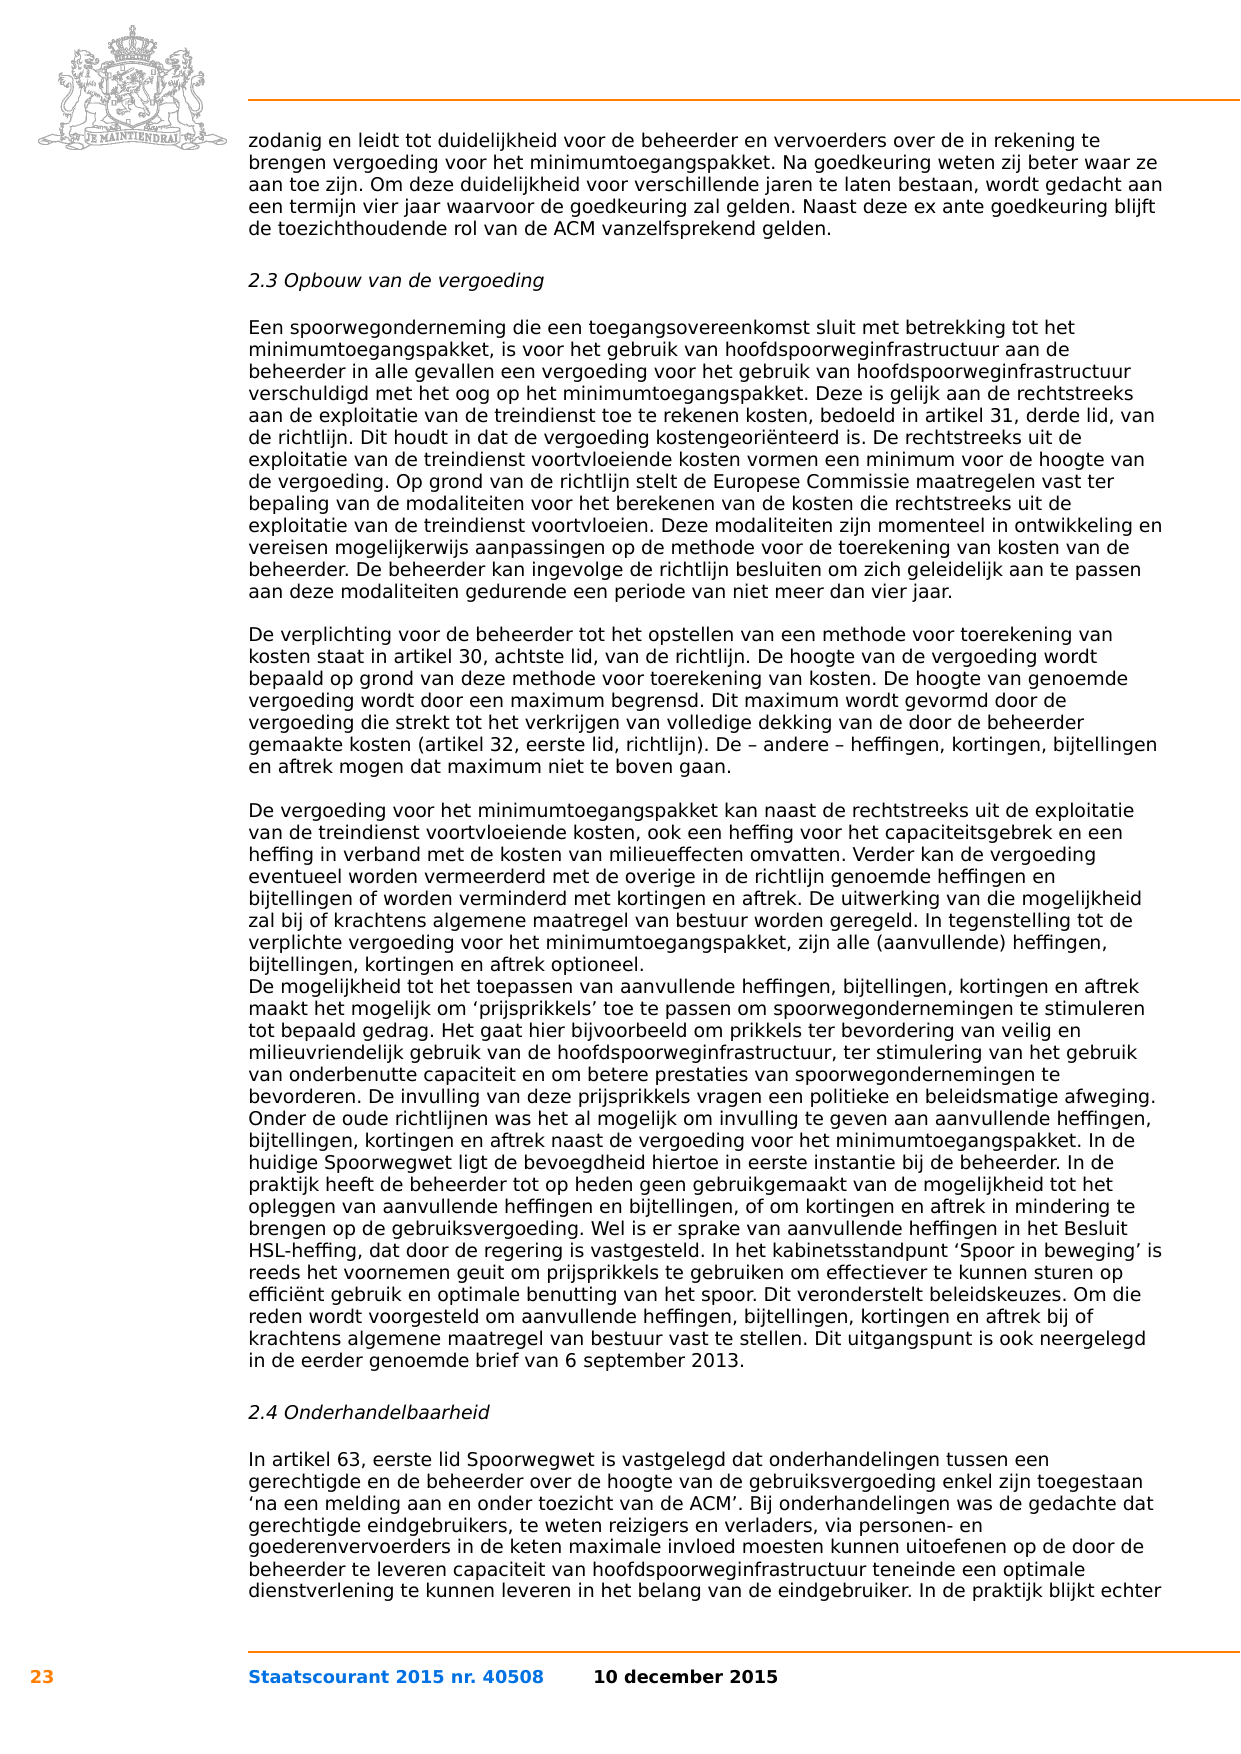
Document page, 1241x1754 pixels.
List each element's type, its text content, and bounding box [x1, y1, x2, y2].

text De mogelijkheid tot het toepassen van aanvullende heffingen, bijtellingen, kortingen en aftrek maakt het mogelijk om ‘prijsprikkels’ toe te passen om spoorwegondernemingen te stimuleren tot bepaald gedrag. Het gaat hier bijvoorbeeld om prikkels ter bevordering van veilig en milieuvriendelijk gebruik van de hoofdspoorweginfrastructuur, ter stimulering van het gebruik van onderbenutte capaciteit en om betere prestaties van spoorwegondernemingen te bevorderen. De invulling van deze prijsprikkels vragen een politieke en beleidsmatige afweging. Onder de oude richtlijnen was het al mogelijk om invulling te geven aan aanvullende heffingen, bijtellingen, kortingen en aftrek naast de vergoeding voor het minimumtoegangspakket. In de huidige Spoorwegwet ligt de bevoegdheid hiertoe in eerste instantie bij de beheerder. In de praktijk heeft de beheerder tot op heden geen gebruikgemaakt van de mogelijkheid tot het opleggen van aanvullende heffingen en bijtellingen, of om kortingen en aftrek in mindering te brengen op de gebruiksvergoeding. Wel is er sprake van aanvullende heffingen in het Besluit HSL-heffing, dat door de regering is vastgesteld. In het kabinetsstandpunt ‘Spoor in beweging’ is reeds het voornemen geuit om prijsprikkels te gebruiken om effectiever te kunnen sturen op efficiënt gebruik en optimale benutting van het spoor. Dit veronderstelt beleidskeuzes. Om die reden wordt voorgesteld om aanvullende heffingen, bijtellingen, kortingen en aftrek bij of krachtens algemene maatregel van bestuur vast te stellen. Dit uitgangspunt is ook neergelegd in de eerder genoemde brief van 6 september 2013. [248, 976, 1163, 1372]
text In artikel 63, eerste lid Spoorwegwet is vastgelegd dat onderhandelingen tussen een gerechtigde en de beheerder over de hoogte van de gebruiksvergoeding enkel zijn toegestaan ‘na een melding aan en onder toezicht van de ACM’. Bij onderhandelingen was de gedachte dat gerechtigde eindgebruikers, te weten reizigers en verladers, via personen- en goederenvervoerders in de keten maximale invloed moesten kunnen uitoefenen op de door de beheerder te leveren capaciteit van hoofdspoorweginfrastructuur teneinde een optimale dienstverlening te kunnen leveren in het belang van de eindgebruiker. In de praktijk blijkt echter [248, 1448, 1163, 1602]
text Een spoorwegonderneming die een toegangsovereenkomst sluit met betrekking tot het minimumtoegangspakket, is voor het gebruik van hoofdspoorweginfrastructuur aan de beheerder in alle gevallen een vergoeding voor het gebruik van hoofdspoorweginfrastructuur verschuldigd met het oog op het minimumtoegangspakket. Deze is gelijk aan de rechtstreeks aan de exploitatie van de treindienst toe te rekenen kosten, bedoeld in artikel 31, derde lid, van de richtlijn. Dit houdt in dat de vergoeding kostengeoriënteerd is. De rechtstreeks uit de exploitatie van de treindienst voortvloeiende kosten vormen een minimum voor de hoogte van de vergoeding. Op grond van de richtlijn stelt de Europese Commissie maatregelen vast ter bepaling van de modaliteiten voor het berekenen van de kosten die rechtstreeks uit de exploitatie van de treindienst voortvloeien. Deze modaliteiten zijn momenteel in ontwikkeling en vereisen mogelijkerwijs aanpassingen op de methode voor de toerekening van kosten van de beheerder. De beheerder kan ingevolge de richtlijn besluiten om zich geleidelijk aan te passen aan deze modaliteiten gedurende een periode van niet meer dan vier jaar. [248, 317, 1163, 602]
text De vergoeding voor het minimumtoegangspakket kan naast de rechtstreeks uit de exploitatie van de treindienst voortvloeiende kosten, ook een heffing voor het capaciteitsgebrek en een heffing in verband met de kosten van milieueffecten omvatten. Verder kan de vergoeding eventueel worden vermeerderd met de overige in de richtlijn genoemde heffingen en bijtellingen of worden verminderd met kortingen en aftrek. De uitwerking van die mogelijkheid zal bij of krachtens algemene maatregel van bestuur worden geregeld. In tegenstelling tot de verplichte vergoeding voor het minimumtoegangspakket, zijn alle (aanvullende) heffingen, bijtellingen, kortingen en aftrek optioneel. [248, 800, 1163, 976]
text De verplichting voor de beheerder tot het opstellen van een methode voor toerekening van kosten staat in artikel 30, achtste lid, van de richtlijn. De hoogte van de vergoeding wordt bepaald op grond van deze methode voor toerekening van kosten. De hoogte van genoemde vergoeding wordt door een maximum begrensd. Dit maximum wordt gevormd door de vergoeding die strekt tot het verkrijgen van volledige dekking van de door de beheerder gemaakte kosten (artikel 32, eerste lid, richtlijn). De – andere – heffingen, kortingen, bijtellingen en aftrek mogen dat maximum niet te boven gaan. [248, 624, 1163, 778]
text zodanig en leidt tot duidelijkheid voor de beheerder en vervoerders over de in rekening te brengen vergoeding voor het minimumtoegangspakket. Na goedkeuring weten zij beter waar ze aan toe zijn. Om deze duidelijkheid voor verschillende jaren te laten bestaan, wordt gedacht aan een termijn vier jaar waarvoor de goedkeuring zal gelden. Naast deze ex ante goedkeuring blijft de toezichthoudende rol van de ACM vanzelfsprekend gelden. [248, 130, 1163, 240]
picture [38, 25, 227, 150]
subtitle 2.4 Onderhandelbaarheid [248, 1402, 1163, 1423]
subtitle 2.3 Opbouw van de vergoeding [248, 270, 1163, 292]
